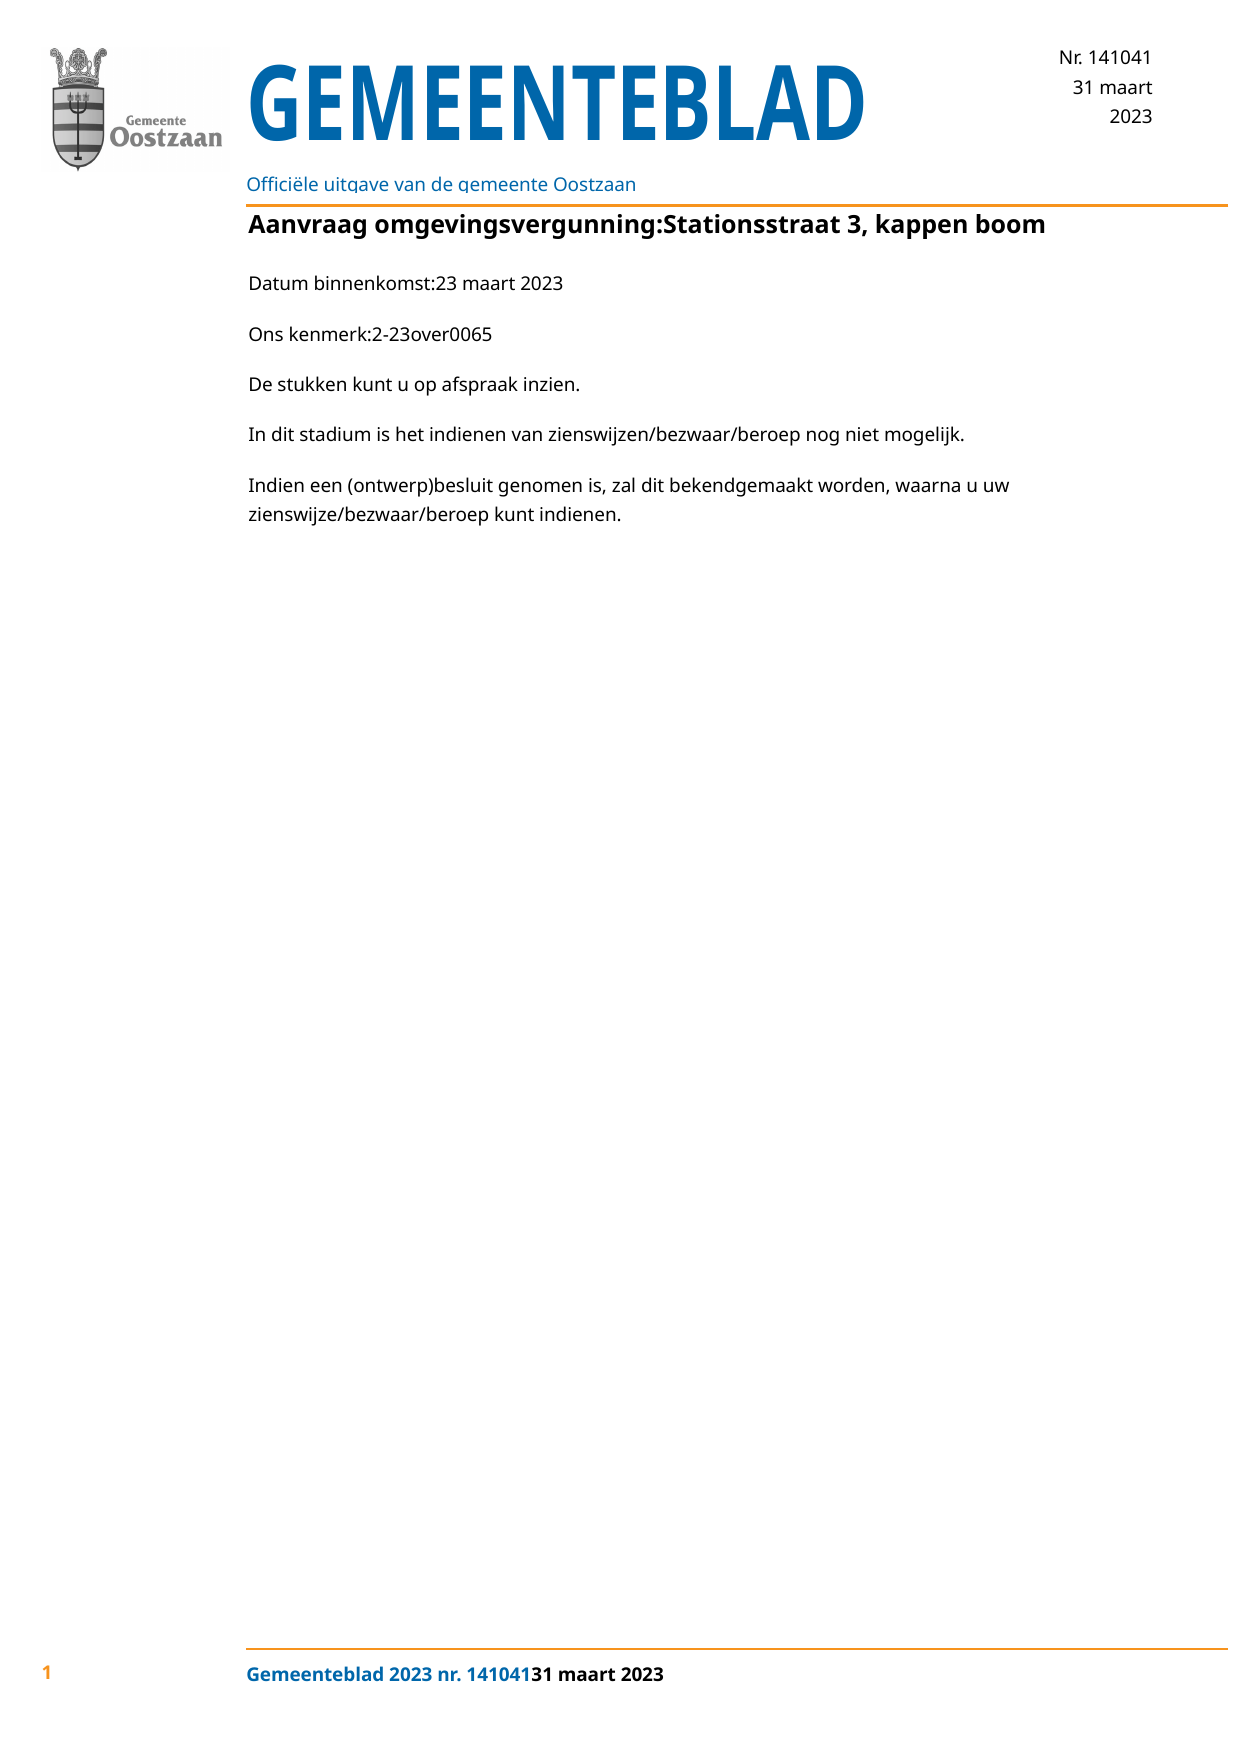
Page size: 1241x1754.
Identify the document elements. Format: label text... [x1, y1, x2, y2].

text Indien een (ontwerp)besluit genomen is, zal dit bekendgemaakt worden, waarna u uw zienswijze/bezwaar/beroep kunt indienen. [248, 472, 1152, 527]
text Datum binnenkomst:23 maart 2023 [248, 270, 1152, 296]
text Aanvraag omgevingsvergunning:Stationsstraat 3, kappen boom [248, 207, 1152, 241]
text Ons kenmerk:2-23over0065 [248, 321, 1152, 346]
text De stukken kunt u op afspraak inzien. [248, 371, 1152, 397]
picture [41, 47, 231, 172]
text In dit stadium is het indienen van zienswijzen/bezwaar/beroep nog niet mogelijk. [248, 422, 1152, 447]
